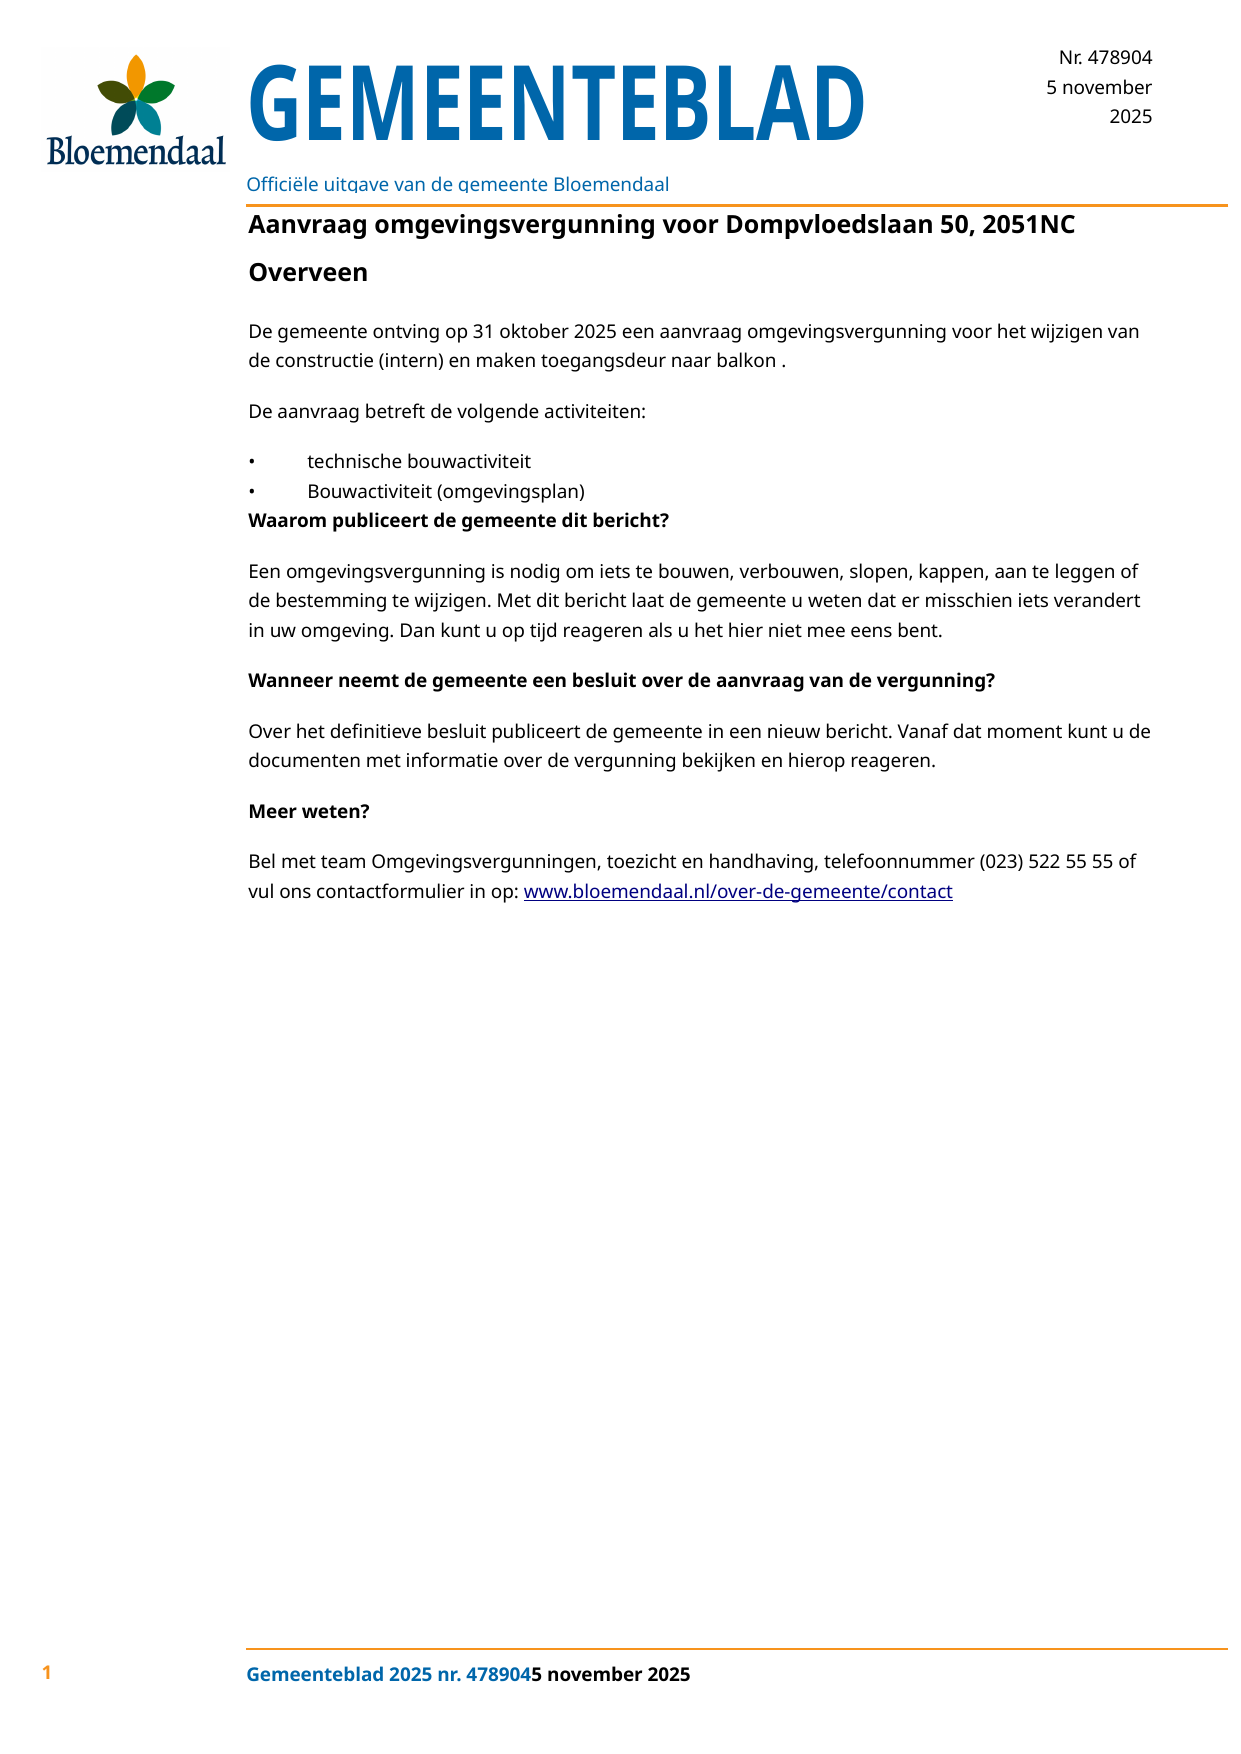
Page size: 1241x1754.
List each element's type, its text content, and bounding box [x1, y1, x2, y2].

text Over het definitieve besluit publiceert de gemeente in een nieuw bericht. Vanaf dat moment kunt u de documenten met informatie over de vergunning bekijken en hierop reageren. [248, 718, 1152, 773]
text De aanvraag betreft de volgende activiteiten: [248, 398, 1152, 424]
text De gemeente ontving op 31 oktober 2025 een aanvraag omgevingsvergunning voor het wijzigen van de constructie (intern) en maken toegangsdeur naar balkon . [248, 318, 1152, 373]
picture [41, 47, 231, 172]
text Aanvraag omgevingsvergunning voor Dompvloedslaan 50, 2051NC Overveen [248, 207, 1152, 288]
text Meer weten? [248, 798, 1152, 824]
text Waarom publiceert de gemeente dit bericht? [248, 507, 1152, 533]
text Bel met team Omgevingsvergunningen, toezicht en handhaving, telefoonnummer (023) 522 55 55 of vul ons contactformulier in op: www.bloemendaal.nl/over-de-gemeente/contact [248, 848, 1152, 904]
list Bouwactiviteit (omgevingsplan) [248, 478, 1152, 504]
text Wanneer neemt de gemeente een besluit over de aanvraag van de vergunning? [248, 667, 1152, 693]
list technische bouwactiviteit [248, 448, 1152, 474]
text Een omgevingsvergunning is nodig om iets te bouwen, verbouwen, slopen, kappen, aan te leggen of de bestemming te wijzigen. Met dit bericht laat de gemeente u weten dat er misschien iets verandert in uw omgeving. Dan kunt u op tijd reageren als u het hier niet mee eens bent. [248, 558, 1152, 643]
